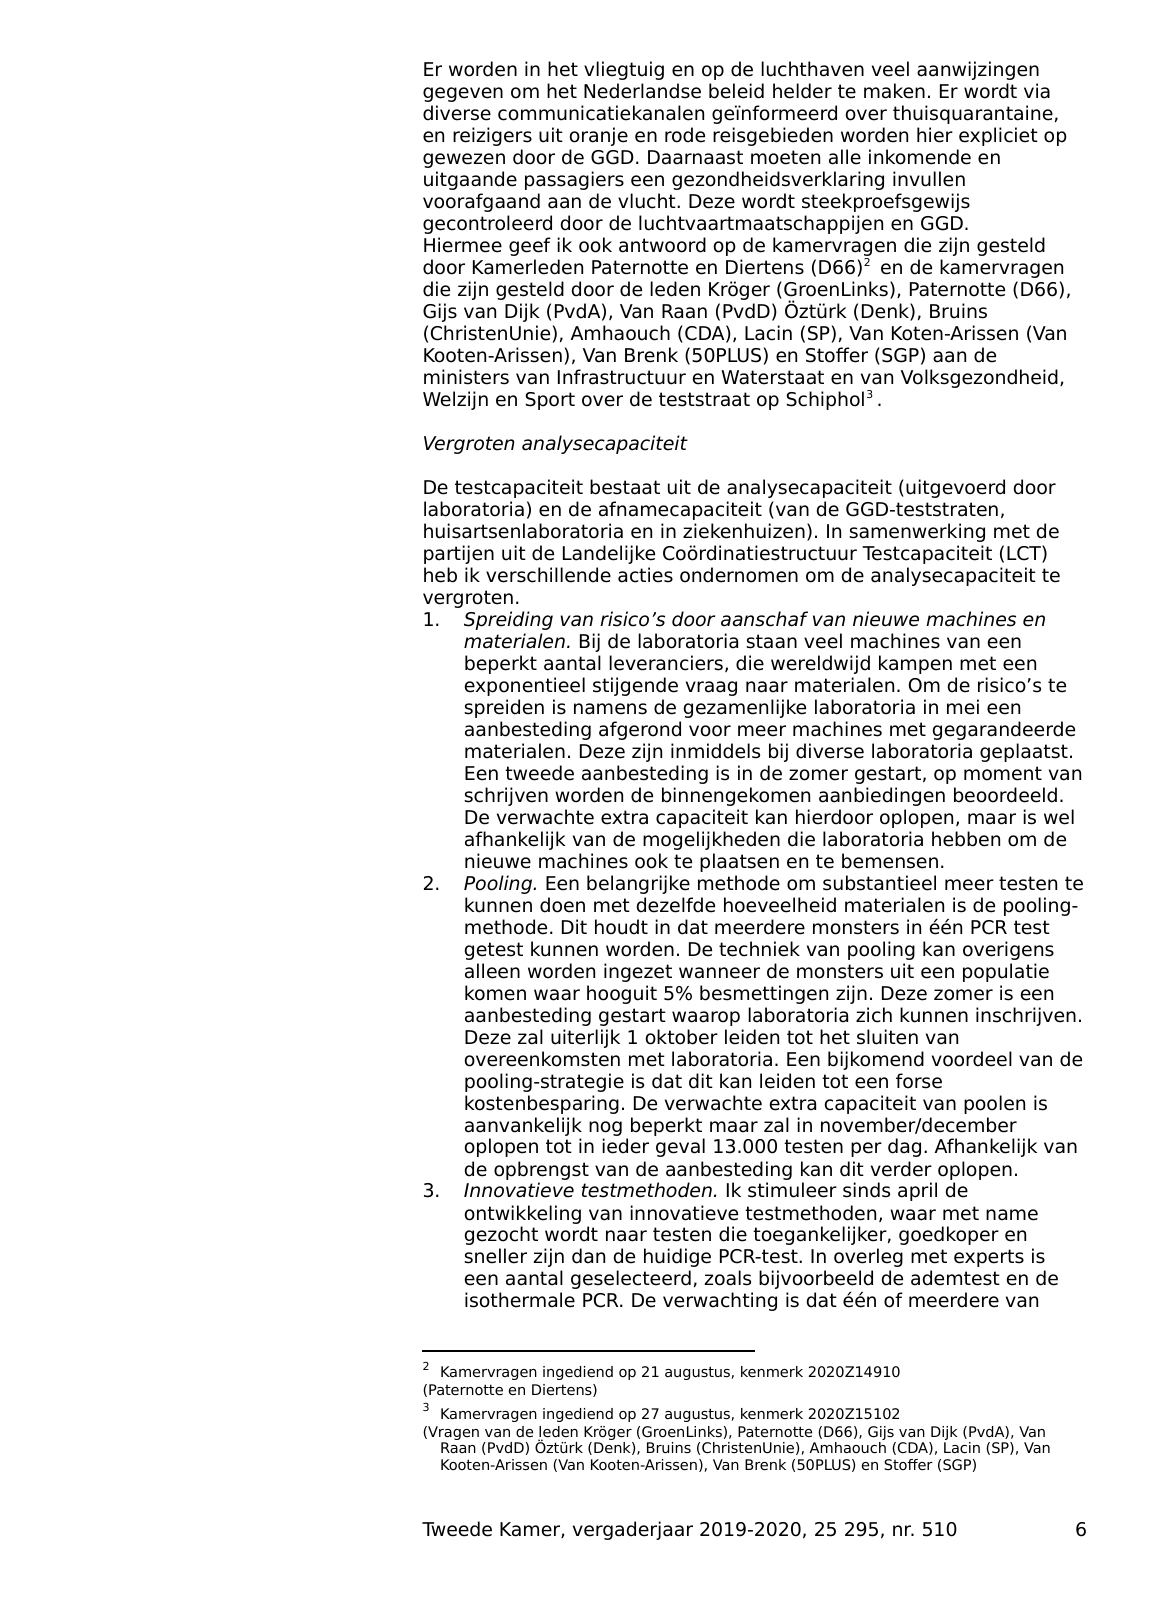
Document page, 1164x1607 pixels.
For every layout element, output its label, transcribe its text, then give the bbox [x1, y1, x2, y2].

text Hiermee geef ik ook antwoord op de kamervragen die zijn gesteld door Kamerleden Paternotte en Diertens (D66) en de kamervragen die zijn gesteld door de leden Kröger (GroenLinks), Paternotte (D66), Gijs van Dijk (PvdA), Van Raan (PvdD) Öztürk (Denk), Bruins (ChristenUnie), Amhaouch (CDA), Lacin (SP), Van Koten-Arissen (Van Kooten-Arissen), Van Brenk (50PLUS) en Stoffer (SGP) aan de ministers van Infrastructuur en Waterstaat en van Volksgezondheid, Welzijn en Sport over de teststraat op Schiphol. [422, 235, 1087, 411]
subtitle Vergroten analysecapaciteit [422, 433, 1087, 455]
text Kamervragen ingediend op 27 augustus, kenmerk 2020Z15102 [422, 1402, 1087, 1424]
text (Vragen van de leden Kröger (GroenLinks), Paternotte (D66), Gijs van Dijk (PvdA), Van Raan (PvdD) Öztürk (Denk), Bruins (ChristenUnie), Amhaouch (CDA), Lacin (SP), Van Kooten-Arissen (Van Kooten-Arissen), Van Brenk (50PLUS) en Stoffer (SGP) [422, 1424, 1087, 1474]
text (Paternotte en Diertens) [422, 1382, 1087, 1399]
text De testcapaciteit bestaat uit de analysecapaciteit (uitgevoerd door laboratoria) en de afnamecapaciteit (van de GGD-teststraten, huisartsenlaboratoria en in ziekenhuizen). In samenwerking met de partijen uit de Landelijke Coördinatiestructuur Testcapaciteit (LCT) heb ik verschillende acties ondernomen om de analysecapaciteit te vergroten. [422, 477, 1087, 609]
text Kamervragen ingediend op 21 augustus, kenmerk 2020Z14910 [422, 1360, 1087, 1382]
text 2. Pooling. Een belangrijke methode om substantieel meer testen te kunnen doen met dezelfde hoeveelheid materialen is de pooling-methode. Dit houdt in dat meerdere monsters in één PCR test getest kunnen worden. De techniek van pooling kan overigens alleen worden ingezet wanneer de monsters uit een populatie komen waar hooguit 5% besmettingen zijn. Deze zomer is een aanbesteding gestart waarop laboratoria zich kunnen inschrijven. Deze zal uiterlijk 1 oktober leiden tot het sluiten van overeenkomsten met laboratoria. Een bijkomend voordeel van de pooling-strategie is dat dit kan leiden tot een forse kostenbesparing. De verwachte extra capaciteit van poolen is aanvankelijk nog beperkt maar zal in november/december oplopen tot in ieder geval 13.000 testen per dag. Afhankelijk van de opbrengst van de aanbesteding kan dit verder oplopen. [422, 873, 1087, 1180]
text 1. Spreiding van risico’s door aanschaf van nieuwe machines en materialen. Bij de laboratoria staan veel machines van een beperkt aantal leveranciers, die wereldwijd kampen met een exponentieel stijgende vraag naar materialen. Om de risico’s te spreiden is namens de gezamenlijke laboratoria in mei een aanbesteding afgerond voor meer machines met gegarandeerde materialen. Deze zijn inmiddels bij diverse laboratoria geplaatst. Een tweede aanbesteding is in de zomer gestart, op moment van schrijven worden de binnengekomen aanbiedingen beoordeeld. De verwachte extra capaciteit kan hierdoor oplopen, maar is wel afhankelijk van de mogelijkheden die laboratoria hebben om de nieuwe machines ook te plaatsen en te bemensen. [422, 609, 1087, 873]
text 3. Innovatieve testmethoden. Ik stimuleer sinds april de ontwikkeling van innovatieve testmethoden, waar met name gezocht wordt naar testen die toegankelijker, goedkoper en sneller zijn dan de huidige PCR-test. In overleg met experts is een aantal geselecteerd, zoals bijvoorbeeld de ademtest en de isothermale PCR. De verwachting is dat één of meerdere van [422, 1180, 1087, 1312]
text Er worden in het vliegtuig en op de luchthaven veel aanwijzingen gegeven om het Nederlandse beleid helder te maken. Er wordt via diverse communicatiekanalen geïnformeerd over thuisquarantaine, en reizigers uit oranje en rode reisgebieden worden hier expliciet op gewezen door de GGD. Daarnaast moeten alle inkomende en uitgaande passagiers een gezondheidsverklaring invullen voorafgaand aan de vlucht. Deze wordt steekproefsgewijs gecontroleerd door de luchtvaartmaatschappijen en GGD. [422, 59, 1087, 235]
